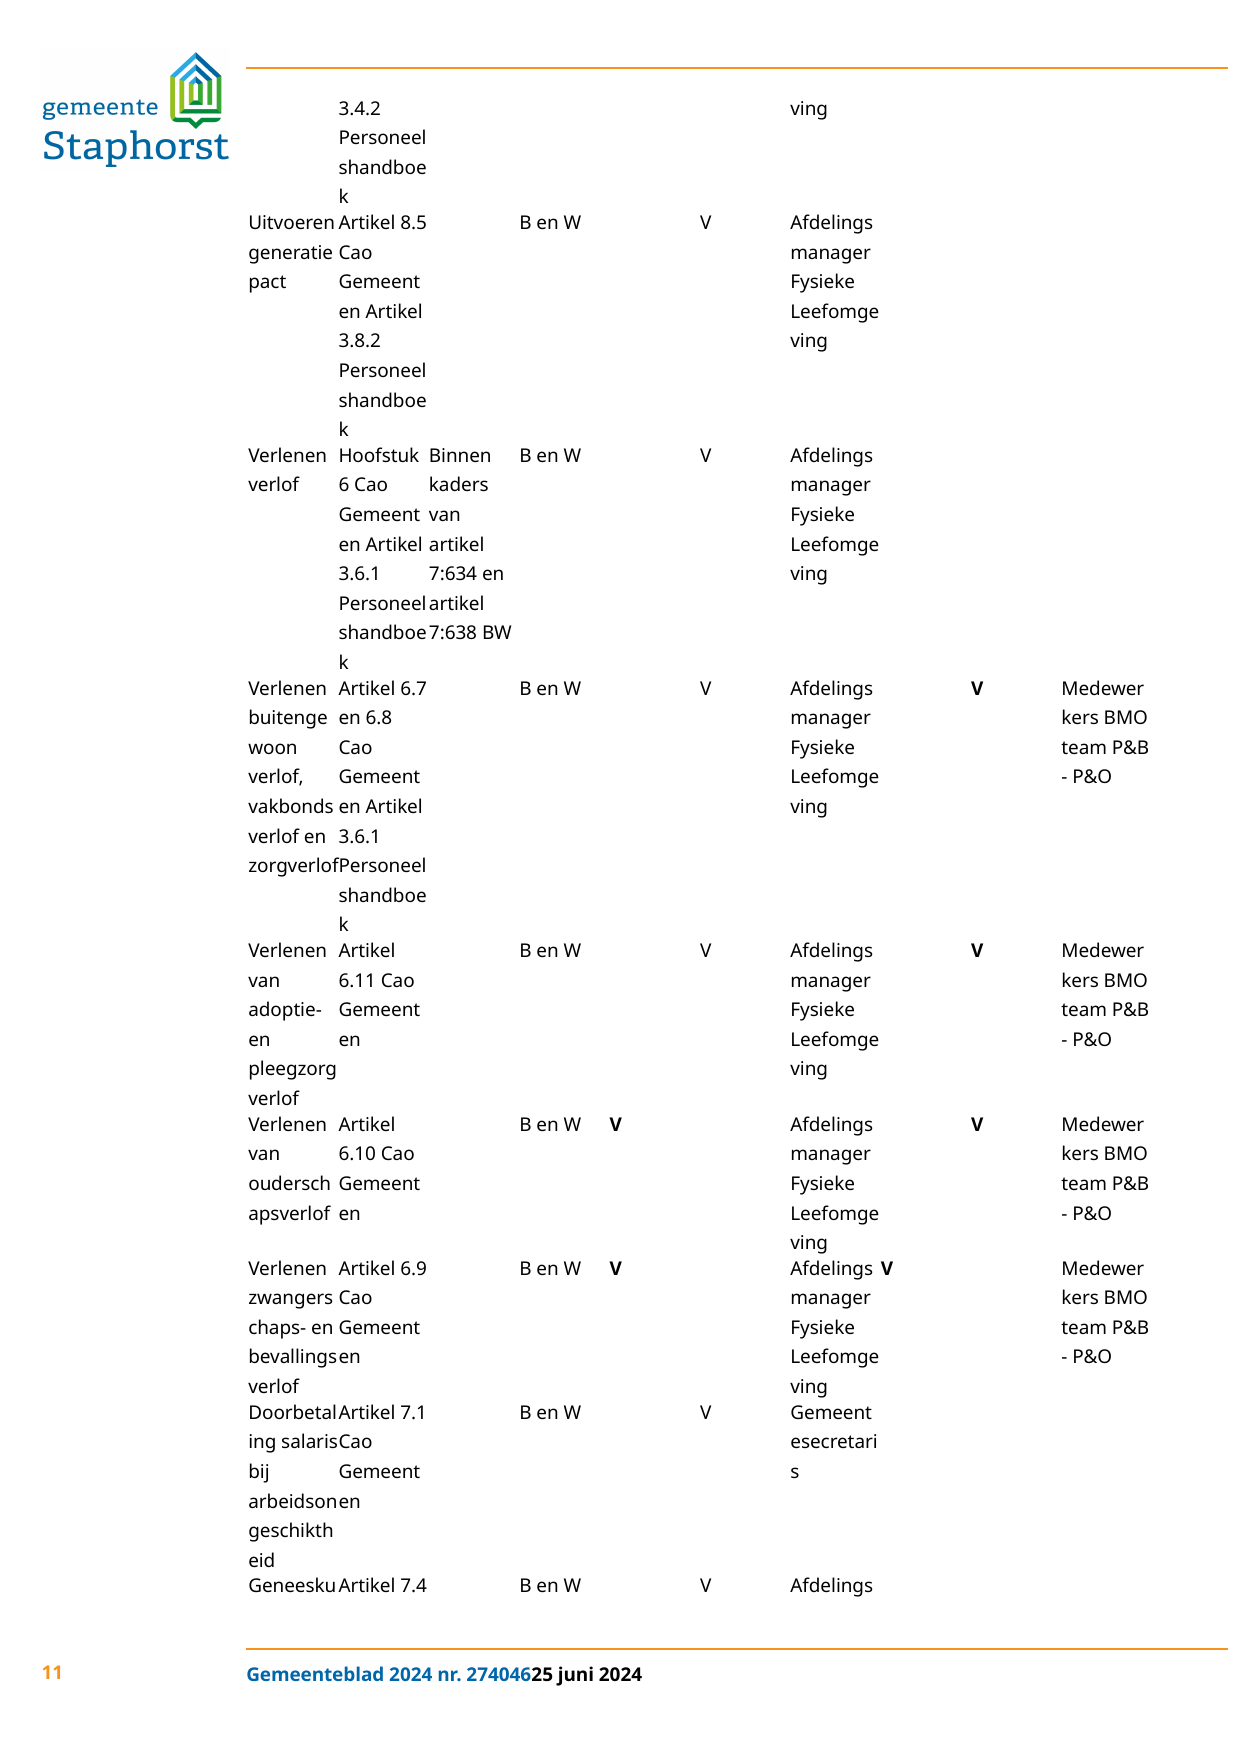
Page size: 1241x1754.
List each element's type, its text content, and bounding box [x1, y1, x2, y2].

table_cell [1061, 209, 1152, 442]
table_cell [519, 95, 609, 209]
table_cell Medewerkers BMO team P&B - P&O [1061, 937, 1152, 1111]
table_cell Verlenen verlof [248, 442, 338, 675]
table_cell V [609, 1111, 700, 1255]
table_cell Artikel 8.5 Cao Gemeenten Artikel 3.8.2 Personeelshandboek [338, 209, 429, 442]
table_cell Afdelingsmanager Fysieke Leefomgeving [790, 1111, 881, 1255]
table_cell [429, 937, 519, 1111]
table_cell V [881, 1255, 971, 1399]
table_cell B en W [519, 209, 609, 442]
table_cell [700, 95, 790, 209]
table_cell [609, 209, 700, 442]
table_cell [881, 95, 971, 209]
table_cell [1061, 442, 1152, 675]
table_cell [700, 1255, 790, 1399]
table_cell Verlenen van adoptie- en pleegzorgverlof [248, 937, 338, 1111]
table_cell Medewerkers BMO team P&B - P&O [1061, 675, 1152, 937]
table_cell [609, 675, 700, 937]
table_cell ving [790, 95, 881, 209]
table_cell [881, 937, 971, 1111]
table_cell [609, 442, 700, 675]
table_cell Hoofstuk 6 Cao Gemeenten Artikel 3.6.1 Personeelshandboek [338, 442, 429, 675]
table_cell [429, 675, 519, 937]
table_cell V [971, 937, 1061, 1111]
table_cell [971, 1399, 1061, 1573]
table_cell Artikel 6.11 Cao Gemeenten [338, 937, 429, 1111]
table_cell [609, 1573, 700, 1598]
table_cell B en W [519, 675, 609, 937]
table_cell Gemeentesecretaris [790, 1399, 881, 1573]
table_cell Afdelingsmanager Fysieke Leefomgeving [790, 209, 881, 442]
table_cell Afdelingsmanager Fysieke Leefomgeving [790, 442, 881, 675]
table_cell Medewerkers BMO team P&B - P&O [1061, 1111, 1152, 1255]
table_cell V [700, 442, 790, 675]
table_cell B en W [519, 442, 609, 675]
table_cell [429, 1255, 519, 1399]
table_cell B en W [519, 1399, 609, 1573]
picture [41, 47, 231, 172]
table_cell [429, 95, 519, 209]
table_cell [881, 209, 971, 442]
table_cell Geneesku [248, 1573, 338, 1598]
table_cell Artikel 7.1 Cao Gemeenten [338, 1399, 429, 1573]
table_cell [881, 1573, 971, 1598]
table_cell [429, 1111, 519, 1255]
table_cell B en W [519, 1255, 609, 1399]
table_cell [881, 1399, 971, 1573]
table_cell [971, 209, 1061, 442]
table_cell [881, 442, 971, 675]
table_cell [700, 1111, 790, 1255]
table_cell V [700, 1573, 790, 1598]
table_cell V [700, 1399, 790, 1573]
table_cell Uitvoeren generatiepact [248, 209, 338, 442]
table_cell Verlenen van ouderschapsverlof [248, 1111, 338, 1255]
table_cell V [700, 675, 790, 937]
table_cell [971, 1573, 1061, 1598]
table_cell Medewerkers BMO team P&B - P&O [1061, 1255, 1152, 1399]
table_cell Artikel 6.10 Cao Gemeenten [338, 1111, 429, 1255]
table_cell Artikel 6.7 en 6.8 Cao Gemeenten Artikel 3.6.1 Personeelshandboek [338, 675, 429, 937]
table_cell B en W [519, 937, 609, 1111]
table_cell [609, 95, 700, 209]
table_cell V [700, 209, 790, 442]
table_cell [971, 1255, 1061, 1399]
table_cell Artikel 7.4 [338, 1573, 429, 1598]
table_cell V [971, 1111, 1061, 1255]
table_cell [609, 1399, 700, 1573]
table_cell [881, 1111, 971, 1255]
table_cell [1061, 95, 1152, 209]
table_cell B en W [519, 1573, 609, 1598]
table_cell [429, 209, 519, 442]
table_cell Afdelingsmanager Fysieke Leefomgeving [790, 937, 881, 1111]
table_cell Afdelings [790, 1573, 881, 1598]
table_cell V [609, 1255, 700, 1399]
table_cell [429, 1399, 519, 1573]
table_cell V [700, 937, 790, 1111]
table_cell V [971, 675, 1061, 937]
table_cell B en W [519, 1111, 609, 1255]
table_cell Binnen kaders van artikel 7:634 en artikel 7:638 BW [429, 442, 519, 675]
table_cell Verlenen buitengewoon verlof, vakbondsverlof en zorgverlof [248, 675, 338, 937]
table_cell Artikel 6.9 Cao Gemeenten [338, 1255, 429, 1399]
table_cell [1061, 1399, 1152, 1573]
table_cell 3.4.2 Personeelshandboek [338, 95, 429, 209]
table_cell Afdelingsmanager Fysieke Leefomgeving [790, 1255, 881, 1399]
table_cell Doorbetaling salaris bij arbeidsongeschiktheid [248, 1399, 338, 1573]
table_cell [881, 675, 971, 937]
table_cell [1061, 1573, 1152, 1598]
table_cell Verlenen zwangerschaps- en bevallingsverlof [248, 1255, 338, 1399]
table_cell Afdelingsmanager Fysieke Leefomgeving [790, 675, 881, 937]
table_cell [429, 1573, 519, 1598]
table_cell [971, 442, 1061, 675]
table_cell [248, 95, 338, 209]
table_cell [609, 937, 700, 1111]
table_cell [971, 95, 1061, 209]
